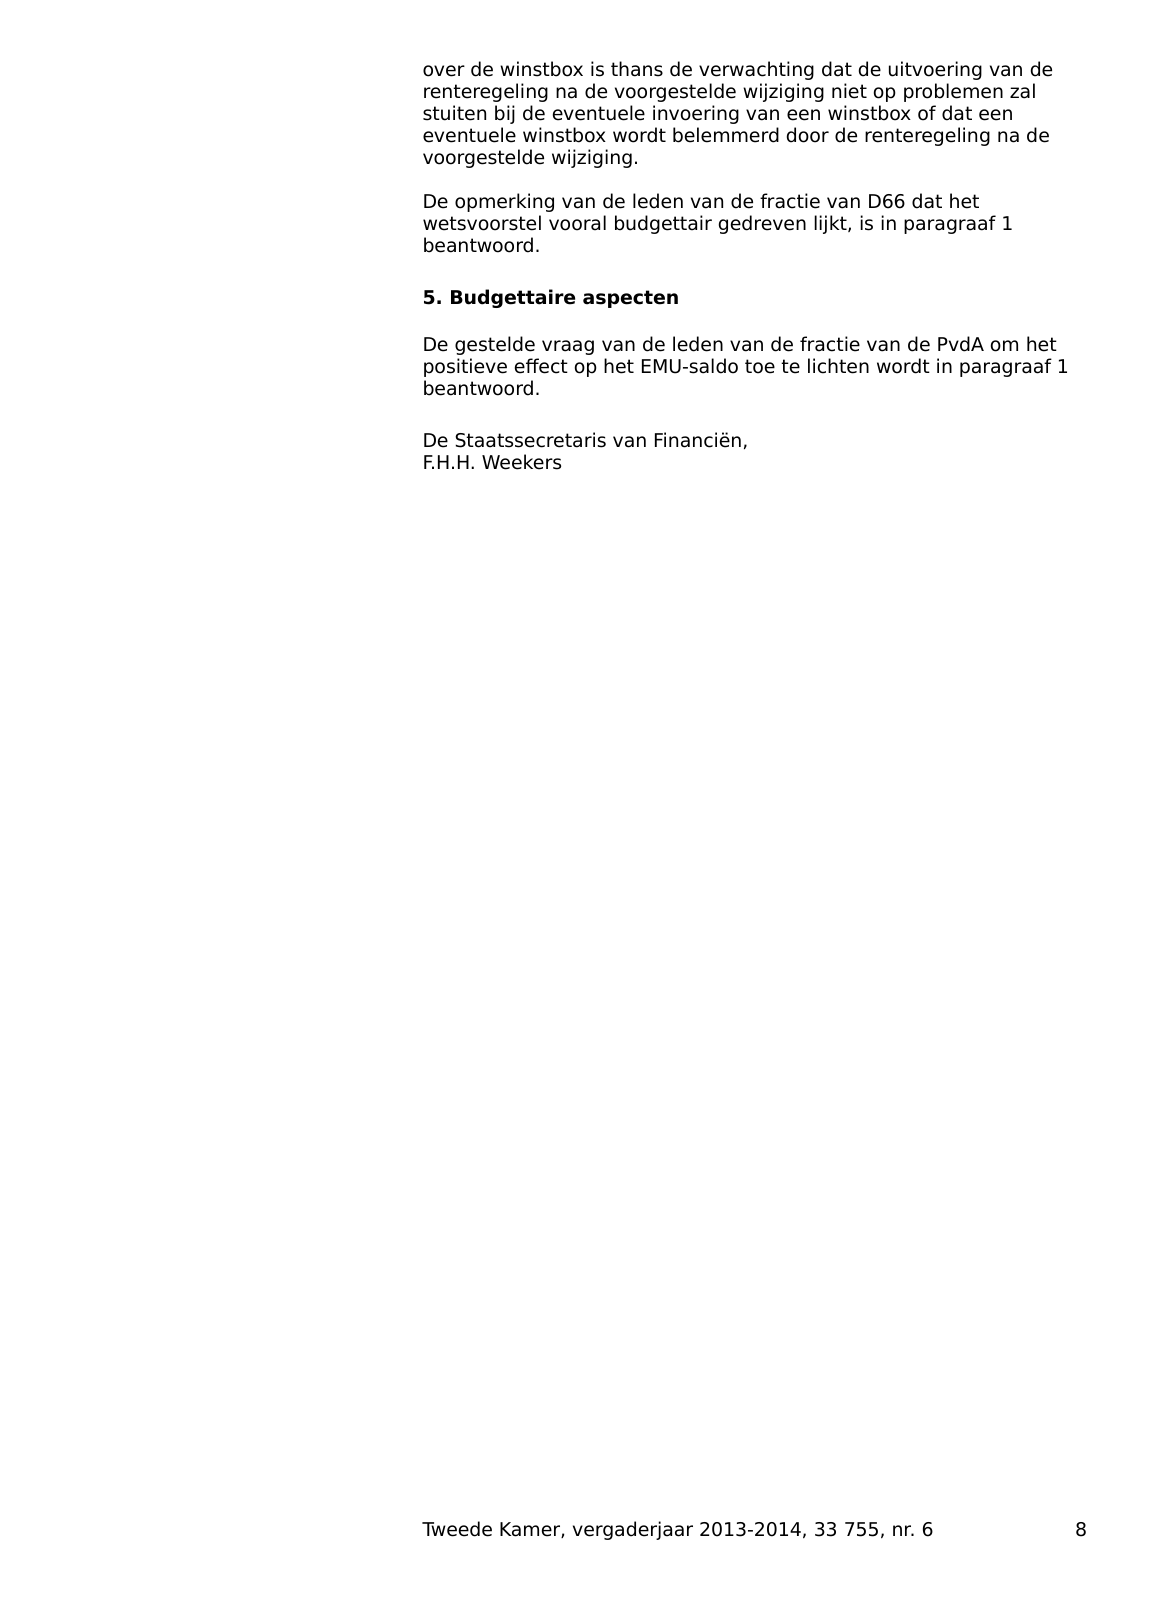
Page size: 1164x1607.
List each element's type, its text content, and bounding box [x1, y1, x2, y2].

text De Staatssecretaris van Financiën, F.H.H. Weekers [422, 430, 1087, 474]
text De opmerking van de leden van de fractie van D66 dat het wetsvoorstel vooral budgettair gedreven lijkt, is in paragraaf 1 beantwoord. [422, 191, 1087, 257]
text over de winstbox is thans de verwachting dat de uitvoering van de renteregeling na de voorgestelde wijziging niet op problemen zal stuiten bij de eventuele invoering van een winstbox of dat een eventuele winstbox wordt belemmerd door de renteregeling na de voorgestelde wijziging. [422, 59, 1087, 169]
text De gestelde vraag van de leden van de fractie van de PvdA om het positieve effect op het EMU-saldo toe te lichten wordt in paragraaf 1 beantwoord. [422, 334, 1087, 400]
subtitle 5. Budgettaire aspecten [422, 287, 1087, 309]
